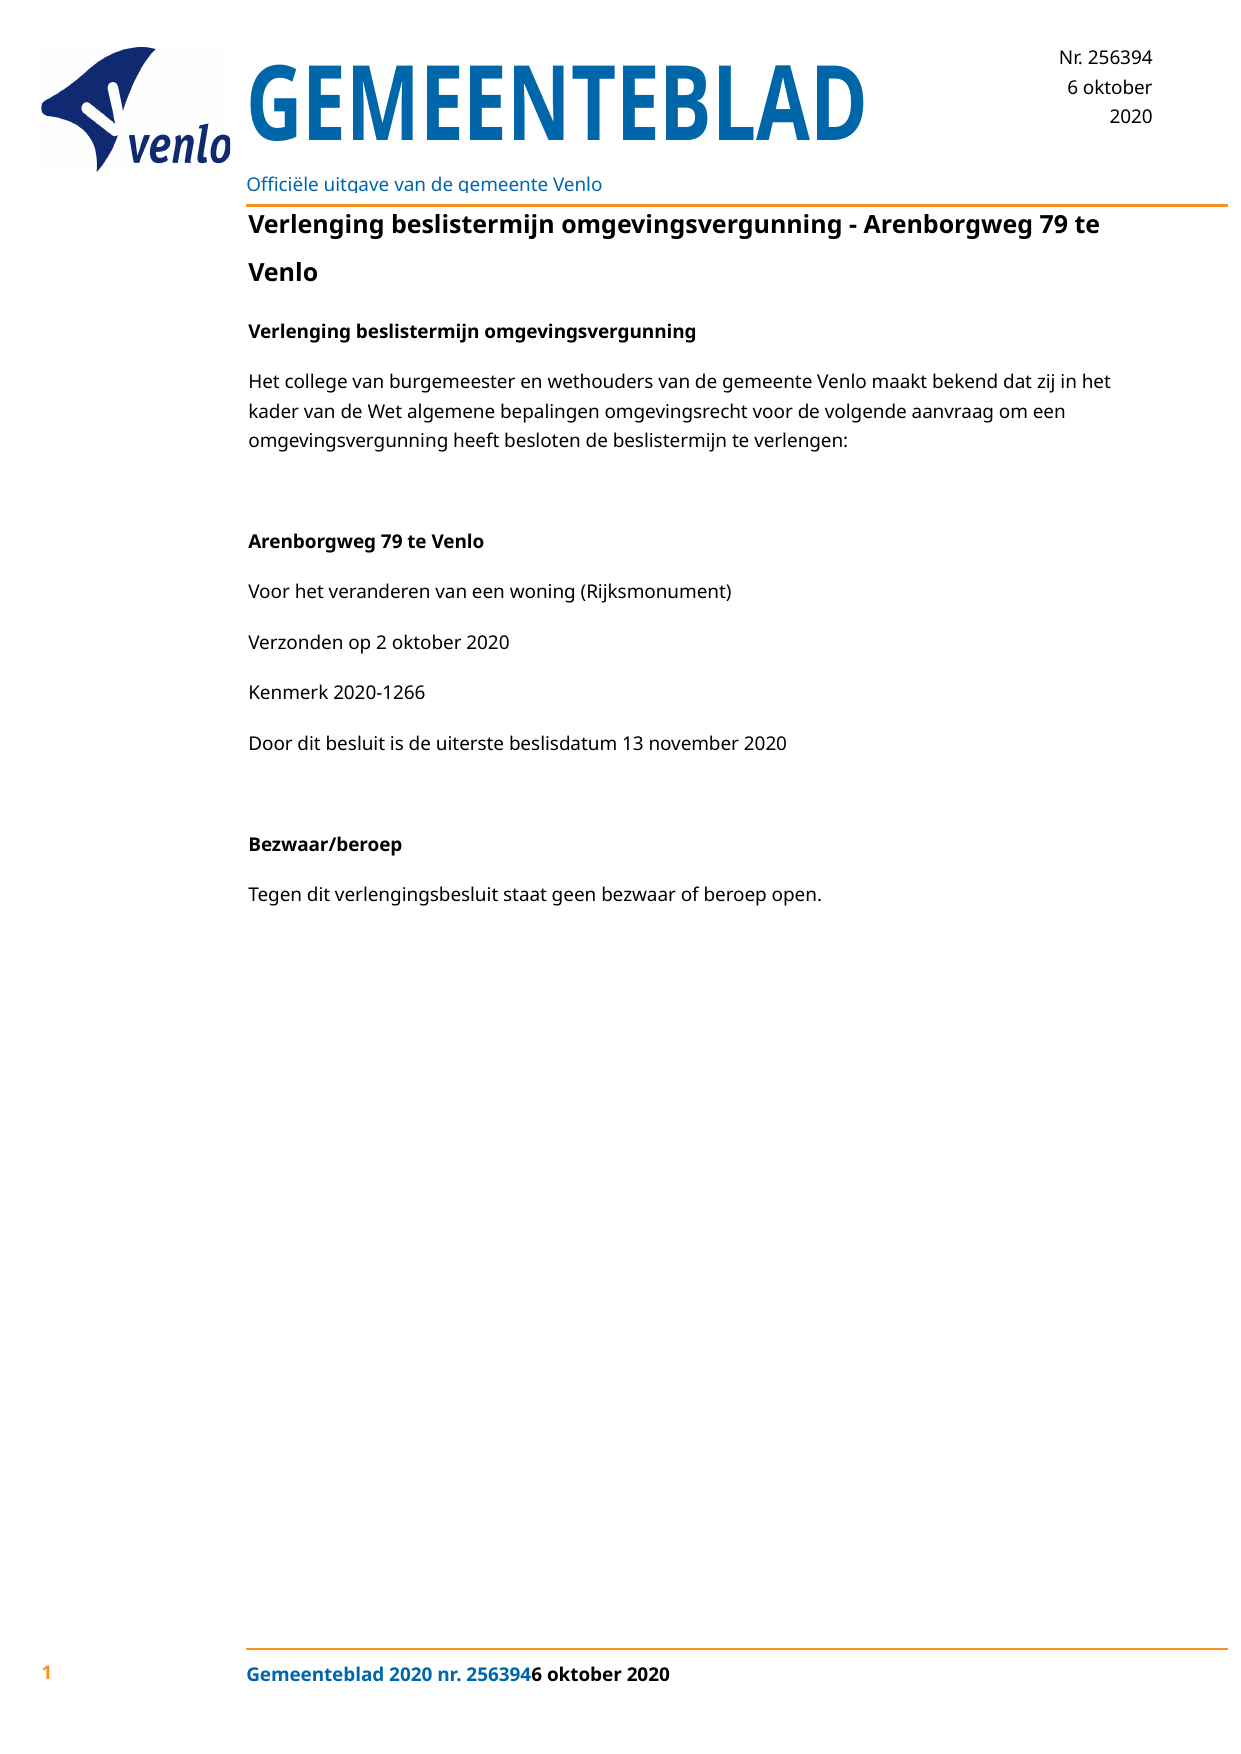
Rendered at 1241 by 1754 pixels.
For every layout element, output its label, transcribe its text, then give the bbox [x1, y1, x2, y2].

text Door dit besluit is de uiterste beslisdatum 13 november 2020 [248, 730, 1152, 756]
text Het college van burgemeester en wethouders van de gemeente Venlo maakt bekend dat zij in het kader van de Wet algemene bepalingen omgevingsrecht voor de volgende aanvraag om een omgevingsvergunning heeft besloten de beslistermijn te verlengen: [248, 368, 1152, 453]
text Voor het veranderen van een woning (Rijksmonument) [248, 579, 1152, 604]
text Kenmerk 2020-1266 [248, 679, 1152, 705]
text Verzonden op 2 oktober 2020 [248, 629, 1152, 655]
text Verlenging beslistermijn omgevingsvergunning - Arenborgweg 79 te Venlo [248, 207, 1152, 288]
text Tegen dit verlengingsbesluit staat geen bezwaar of beroep open. [248, 881, 1152, 907]
text Verlenging beslistermijn omgevingsvergunning [248, 318, 1152, 344]
text Arenborgweg 79 te Venlo [248, 528, 1152, 554]
picture [41, 47, 231, 172]
text Bezwaar/beroep [248, 831, 1152, 857]
